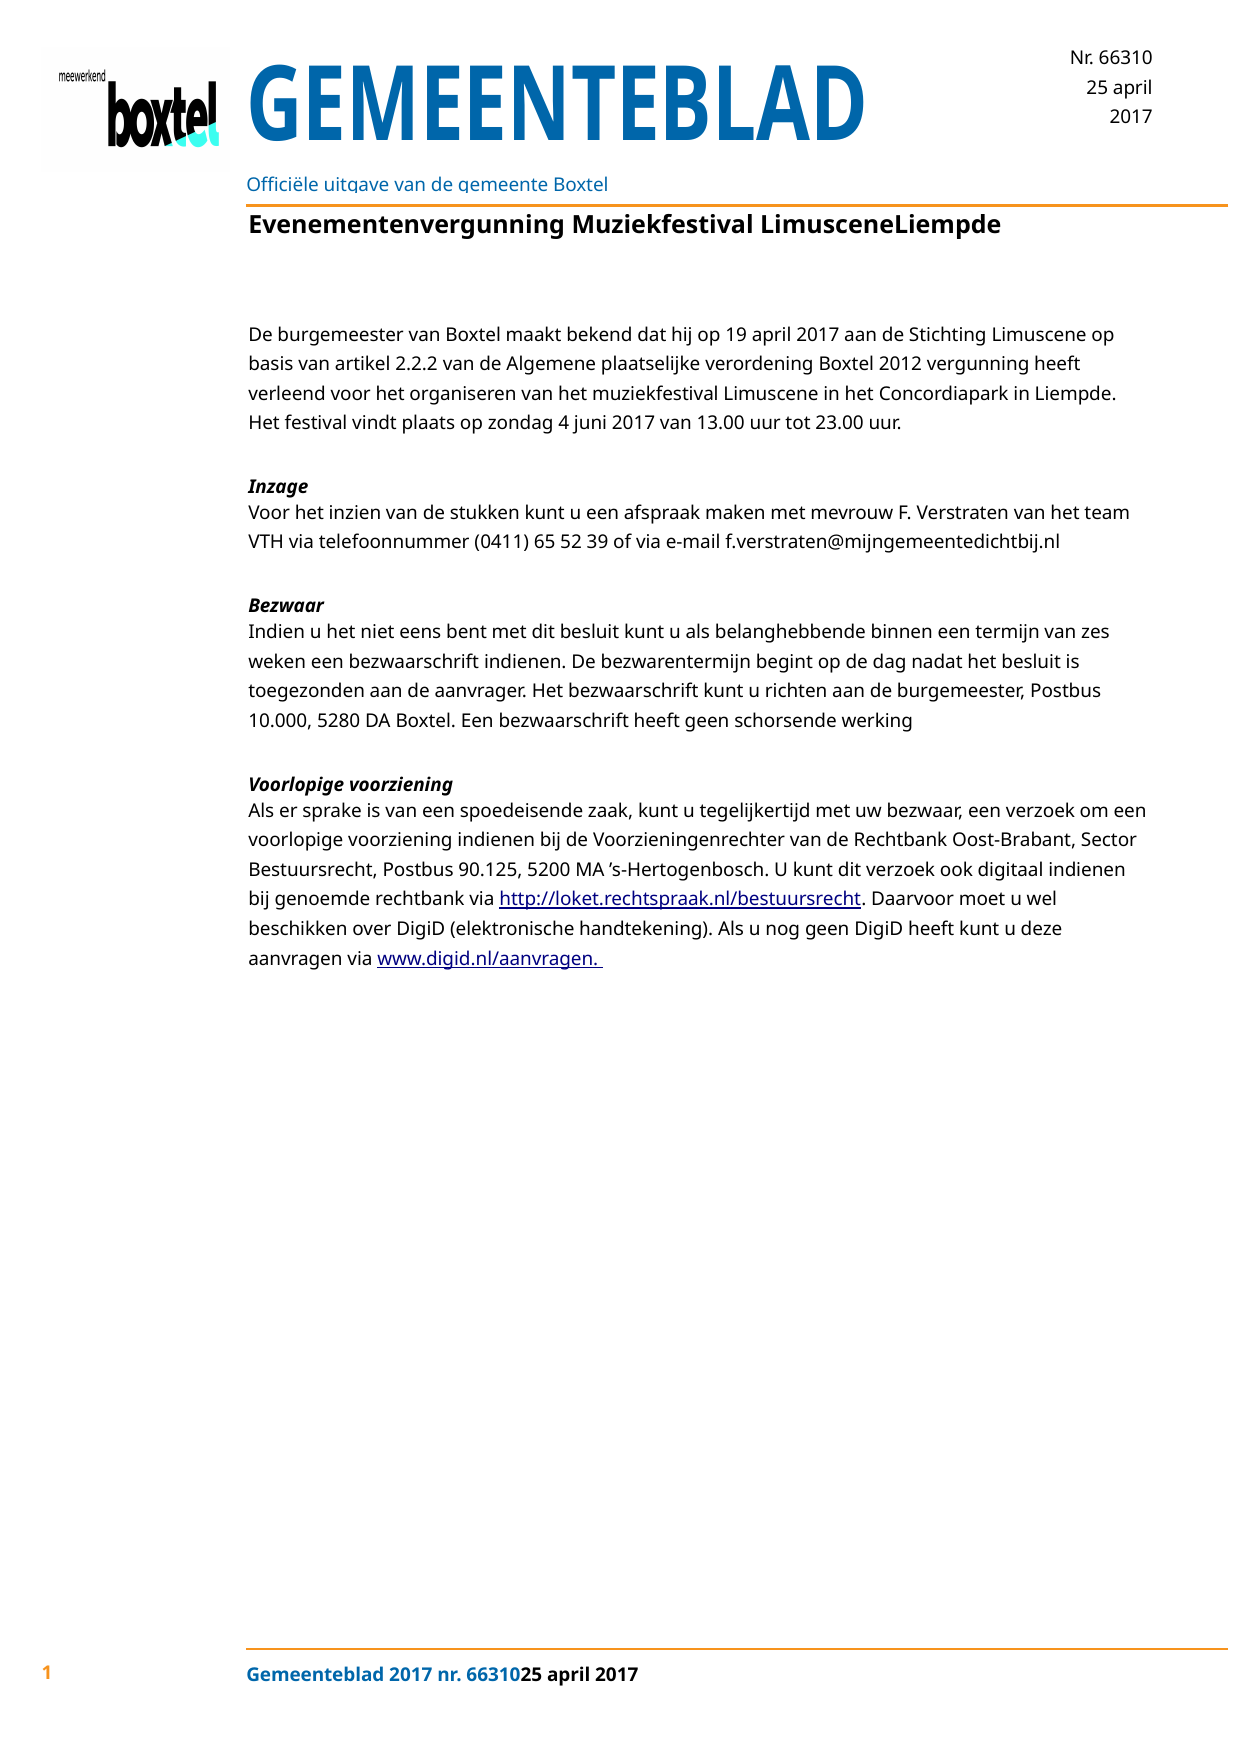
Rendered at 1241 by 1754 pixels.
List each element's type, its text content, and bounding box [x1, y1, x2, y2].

text De burgemeester van Boxtel maakt bekend dat hij op 19 april 2017 aan de Stichting Limuscene op basis van artikel 2.2.2 van de Algemene plaatselijke verordening Boxtel 2012 vergunning heeft verleend voor het organiseren van het muziekfestival Limuscene in het Concordiapark in Liempde. Het festival vindt plaats op zondag 4 juni 2017 van 13.00 uur tot 23.00 uur. [248, 321, 1152, 435]
picture [41, 47, 231, 172]
text Voorlopige voorziening [248, 771, 1152, 797]
text Bezwaar [248, 593, 1152, 618]
text Als er sprake is van een spoedeisende zaak, kunt u tegelijkertijd met uw bezwaar, een verzoek om een voorlopige voorziening indienen bij de Voorzieningenrechter van de Rechtbank Oost-Brabant, Sector Bestuursrecht, Postbus 90.125, 5200 MA ’s-Hertogenbosch. U kunt dit verzoek ook digitaal indienen bij genoemde rechtbank via http://loket.rechtspraak.nl/bestuursrecht. Daarvoor moet u wel beschikken over DigiD (elektronische handtekening). Als u nog geen DigiD heeft kunt u deze aanvragen via www.digid.nl/aanvragen. [248, 797, 1152, 971]
text Voor het inzien van de stukken kunt u een afspraak maken met mevrouw F. Verstraten van het team VTH via telefoonnummer (0411) 65 52 39 of via e-mail f.verstraten@mijngemeentedichtbij.nl [248, 499, 1152, 554]
text Indien u het niet eens bent met dit besluit kunt u als belanghebbende binnen een termijn van zes weken een bezwaarschrift indienen. De bezwarentermijn begint op de dag nadat het besluit is toegezonden aan de aanvrager. Het bezwaarschrift kunt u richten aan de burgemeester, Postbus 10.000, 5280 DA Boxtel. Een bezwaarschrift heeft geen schorsende werking [248, 618, 1152, 733]
text Evenementenvergunning Muziekfestival LimusceneLiempde [248, 207, 1152, 241]
text Inzage [248, 473, 1152, 499]
